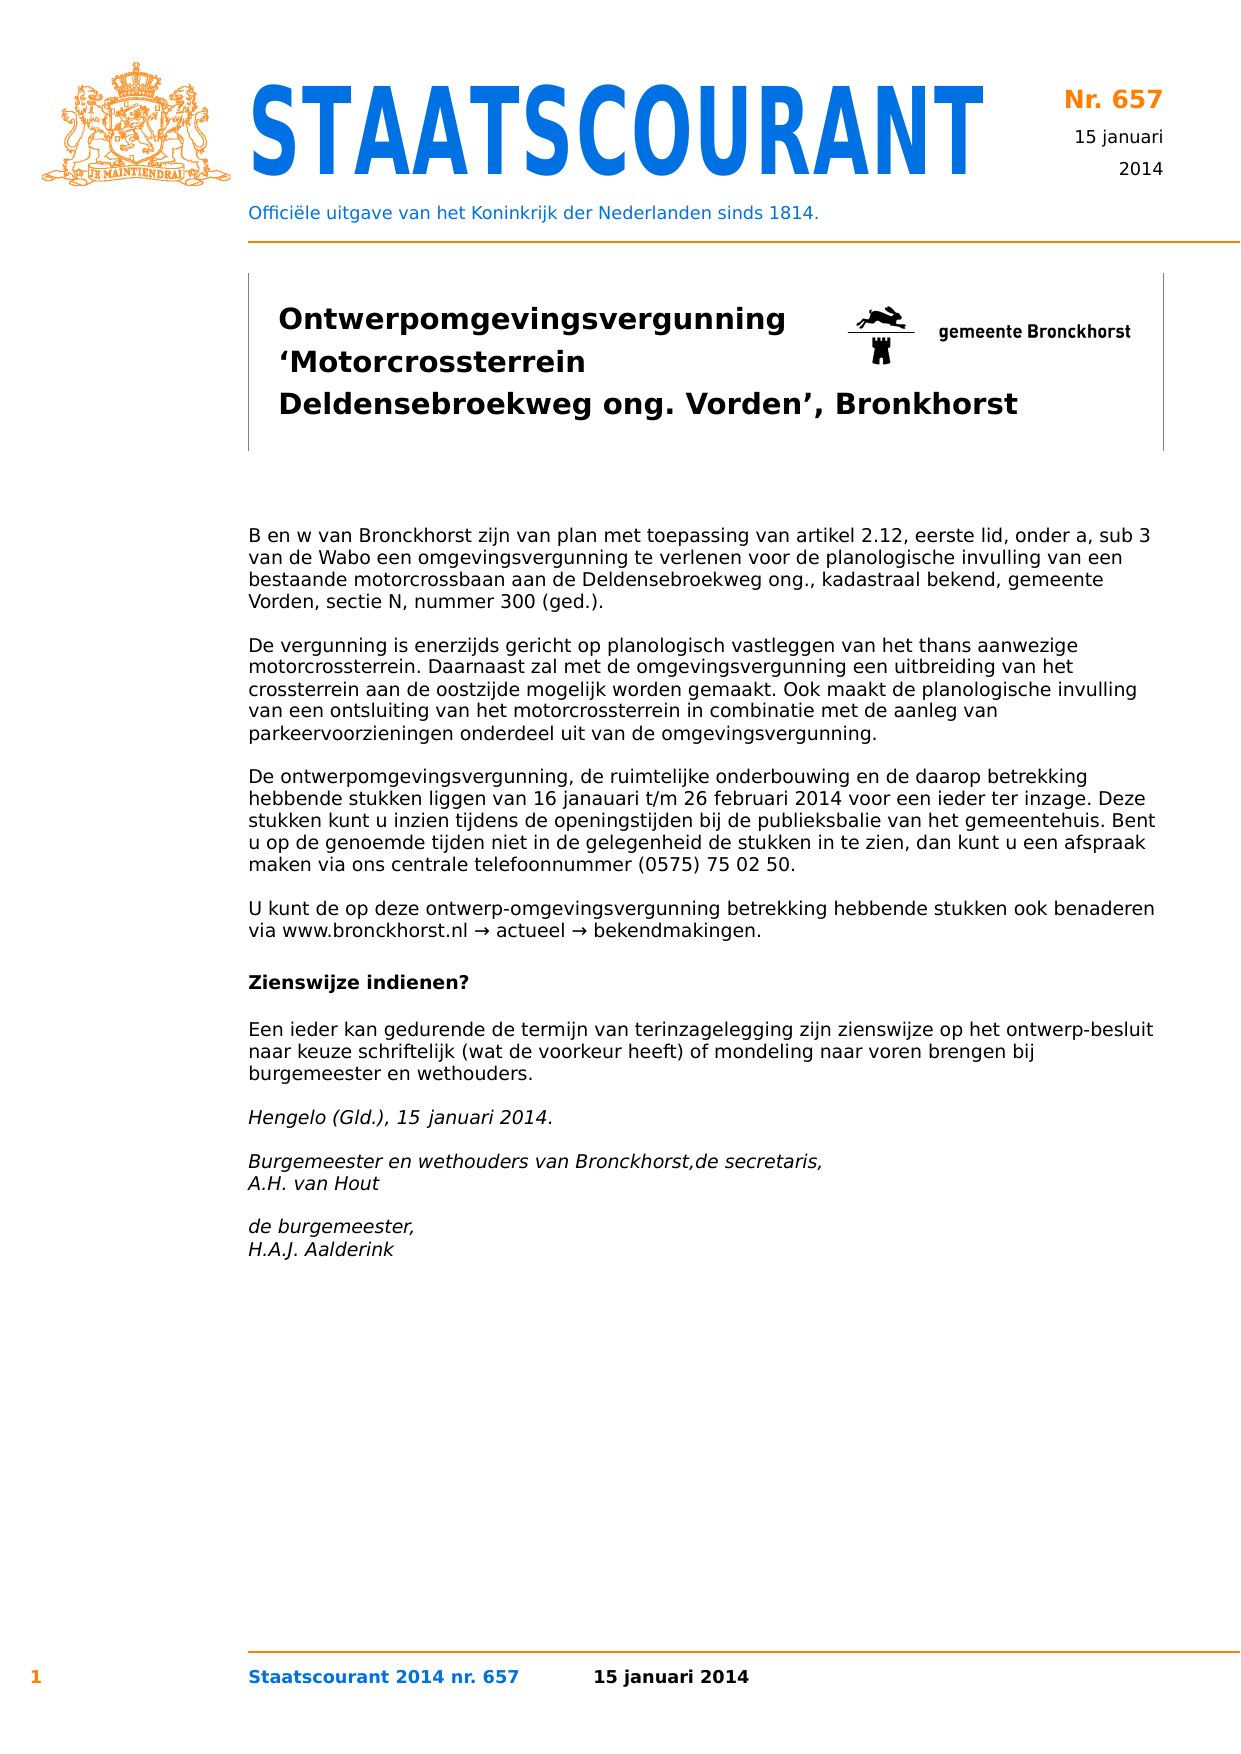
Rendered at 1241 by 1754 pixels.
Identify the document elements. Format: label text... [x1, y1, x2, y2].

subtitle Zienswijze indienen? [248, 972, 1163, 994]
table_header Nr. 657 [998, 62, 1240, 121]
table_cell Officiële uitgave van het Koninkrijk der Nederlanden sinds 1814. [248, 203, 1240, 241]
text Hengelo (Gld.), 15 januari 2014. [248, 1107, 1163, 1129]
subtitle Ontwerpomgevingsvergunning ‘Motorcrossterrein Deldensebroekweg ong. Vorden’, Bronkhorst [249, 273, 1163, 451]
text B en w van Bronckhorst zijn van plan met toepassing van artikel 2.12, eerste lid, onder a, sub 3 van de Wabo een omgevingsvergunning te verlenen voor de planologische invulling van een bestaande motorcrossbaan aan de Deldensebroekweg ong., kadastraal bekend, gemeente Vorden, sectie N, nummer 300 (ged.). [248, 525, 1163, 613]
text De vergunning is enerzijds gericht op planologisch vastleggen van het thans aanwezige motorcrossterrein. Daarnaast zal met de omgevingsvergunning een uitbreiding van het crossterrein aan de oostzijde mogelijk worden gemaakt. Ook maakt de planologische invulling van een ontsluiting van het motorcrossterrein in combinatie met de aanleg van parkeervoorzieningen onderdeel uit van de omgevingsvergunning. [248, 634, 1163, 744]
table_header [25, 62, 248, 241]
table_cell 2014 [998, 153, 1240, 203]
table_header STAATSCOURANT [248, 62, 998, 203]
text Een ieder kan gedurende de termijn van terinzagelegging zijn zienswijze op het ontwerp-besluit naar keuze schriftelijk (wat de voorkeur heeft) of mondeling naar voren brengen bij burgemeester en wethouders. [248, 1019, 1163, 1085]
text de burgemeester, H.A.J. Aalderink [248, 1216, 1163, 1260]
picture [844, 302, 1134, 368]
text De ontwerpomgevingsvergunning, de ruimtelijke onderbouwing en de daarop betrekking hebbende stukken liggen van 16 janauari t/m 26 februari 2014 voor een ieder ter inzage. Deze stukken kunt u inzien tijdens de openingstijden bij de publieksbalie van het gemeentehuis. Bent u op de genoemde tijden niet in de gelegenheid de stukken in te zien, dan kunt u een afspraak maken via ons centrale telefoonnummer (0575) 75 02 50. [248, 766, 1163, 876]
text Burgemeester en wethouders van Bronckhorst,de secretaris, A.H. van Hout [248, 1151, 1163, 1194]
picture [41, 62, 231, 186]
table_cell 15 januari [998, 121, 1240, 153]
text U kunt de op deze ontwerp-omgevingsvergunning betrekking hebbende stukken ook benaderen via www.bronckhorst.nl → actueel → bekendmakingen. [248, 898, 1163, 942]
